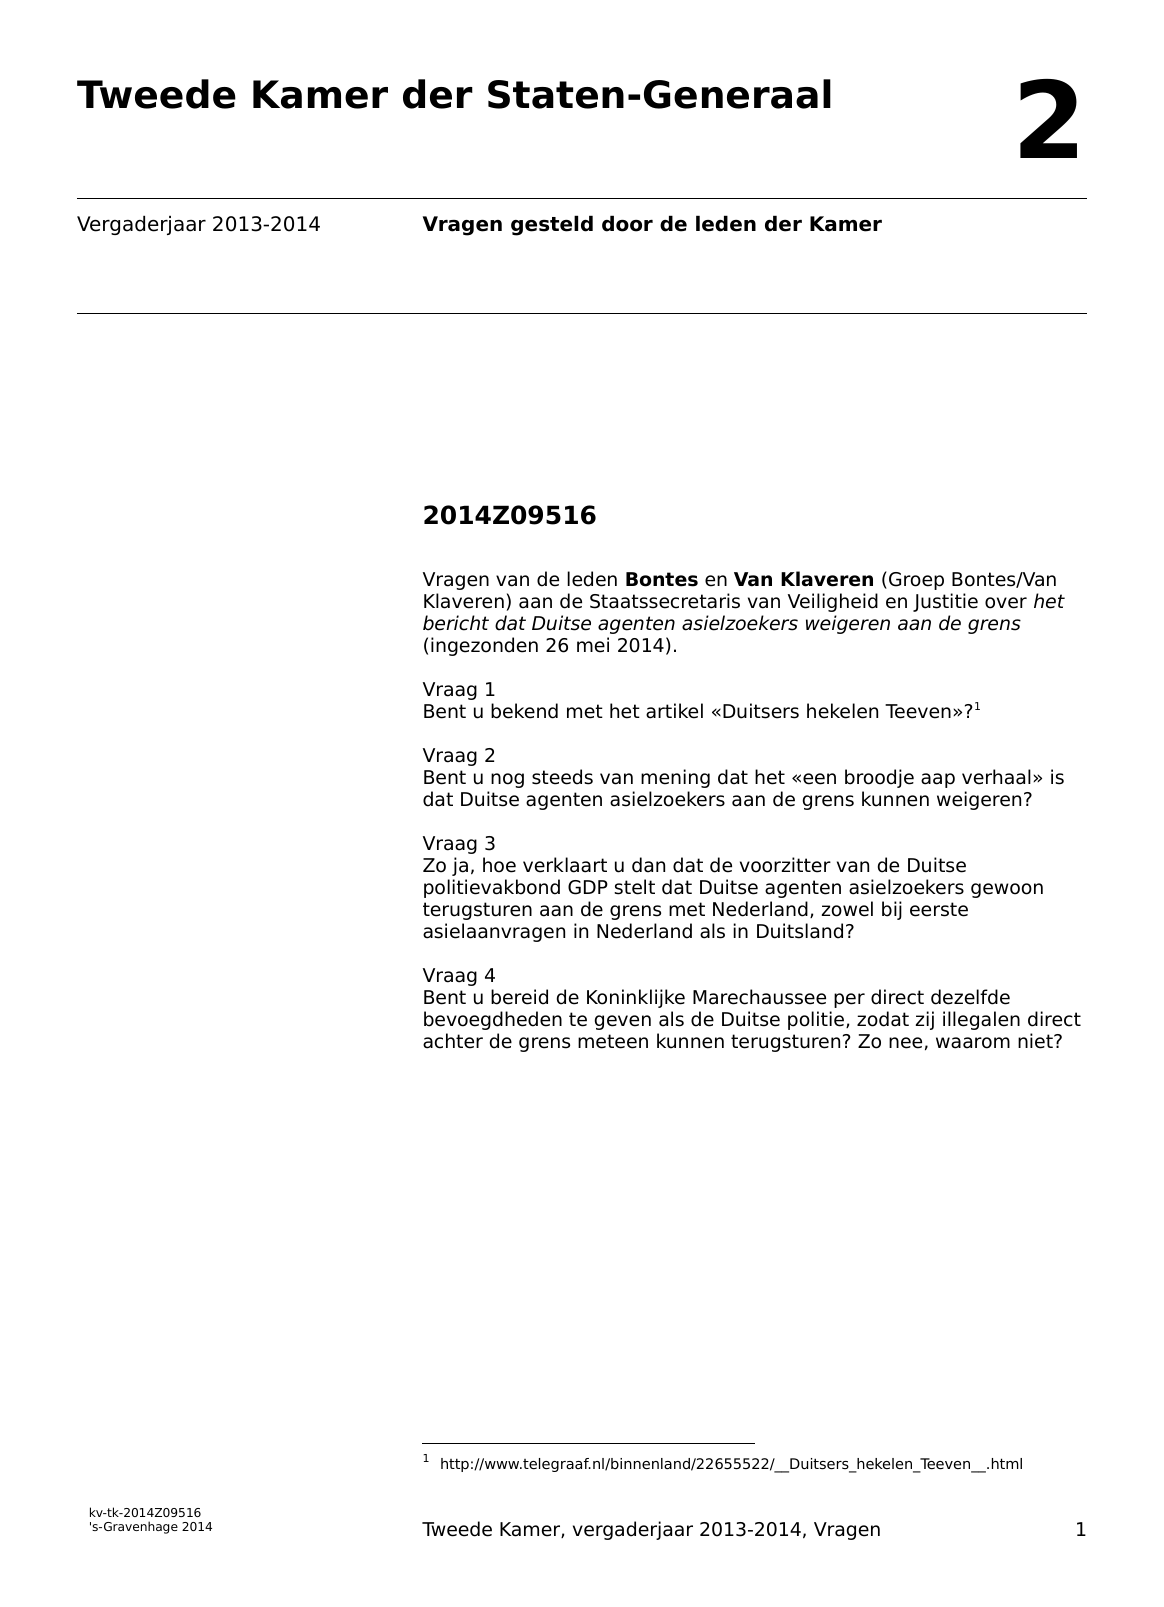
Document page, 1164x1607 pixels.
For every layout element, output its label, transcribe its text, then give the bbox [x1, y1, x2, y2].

text Zo ja, hoe verklaart u dan dat de voorzitter van de Duitse politievakbond GDP stelt dat Duitse agenten asielzoekers gewoon terugsturen aan de grens met Nederland, zowel bij eerste asielaanvragen in Nederland als in Duitsland? [422, 855, 1087, 943]
text Vragen van de leden Bontes en Van Klaveren (Groep Bontes/Van Klaveren) aan de Staatssecretaris van Veiligheid en Justitie over het bericht dat Duitse agenten asielzoekers weigeren aan de grens (ingezonden 26 mei 2014). [422, 569, 1087, 657]
table_header Tweede Kamer der Staten-Generaal [77, 59, 886, 198]
table_cell Vragen gesteld door de leden der Kamer [422, 199, 1087, 313]
text Vraag 3 [422, 833, 1087, 855]
text 2014Z09516 [422, 501, 1087, 531]
text Bent u nog steeds van mening dat het «een broodje aap verhaal» is dat Duitse agenten asielzoekers aan de grens kunnen weigeren? [422, 767, 1087, 811]
text Bent u bekend met het artikel «Duitsers hekelen Teeven»? [422, 701, 1087, 723]
text 's-Gravenhage 2014 [88, 1520, 323, 1534]
text kv-tk-2014Z09516 [88, 1506, 323, 1520]
text Vraag 2 [422, 745, 1087, 767]
text http://www.telegraaf.nl/binnenland/22655522/__Duitsers_hekelen_Teeven__.html [422, 1452, 1087, 1474]
table_cell Vergaderjaar 2013-2014 [77, 199, 422, 313]
text Vraag 1 [422, 679, 1087, 701]
text Bent u bereid de Koninklijke Marechaussee per direct dezelfde bevoegdheden te geven als de Duitse politie, zodat zij illegalen direct achter de grens meteen kunnen terugsturen? Zo nee, waarom niet? [422, 987, 1087, 1053]
table_header 2 [886, 59, 1087, 198]
text Vraag 4 [422, 965, 1087, 987]
